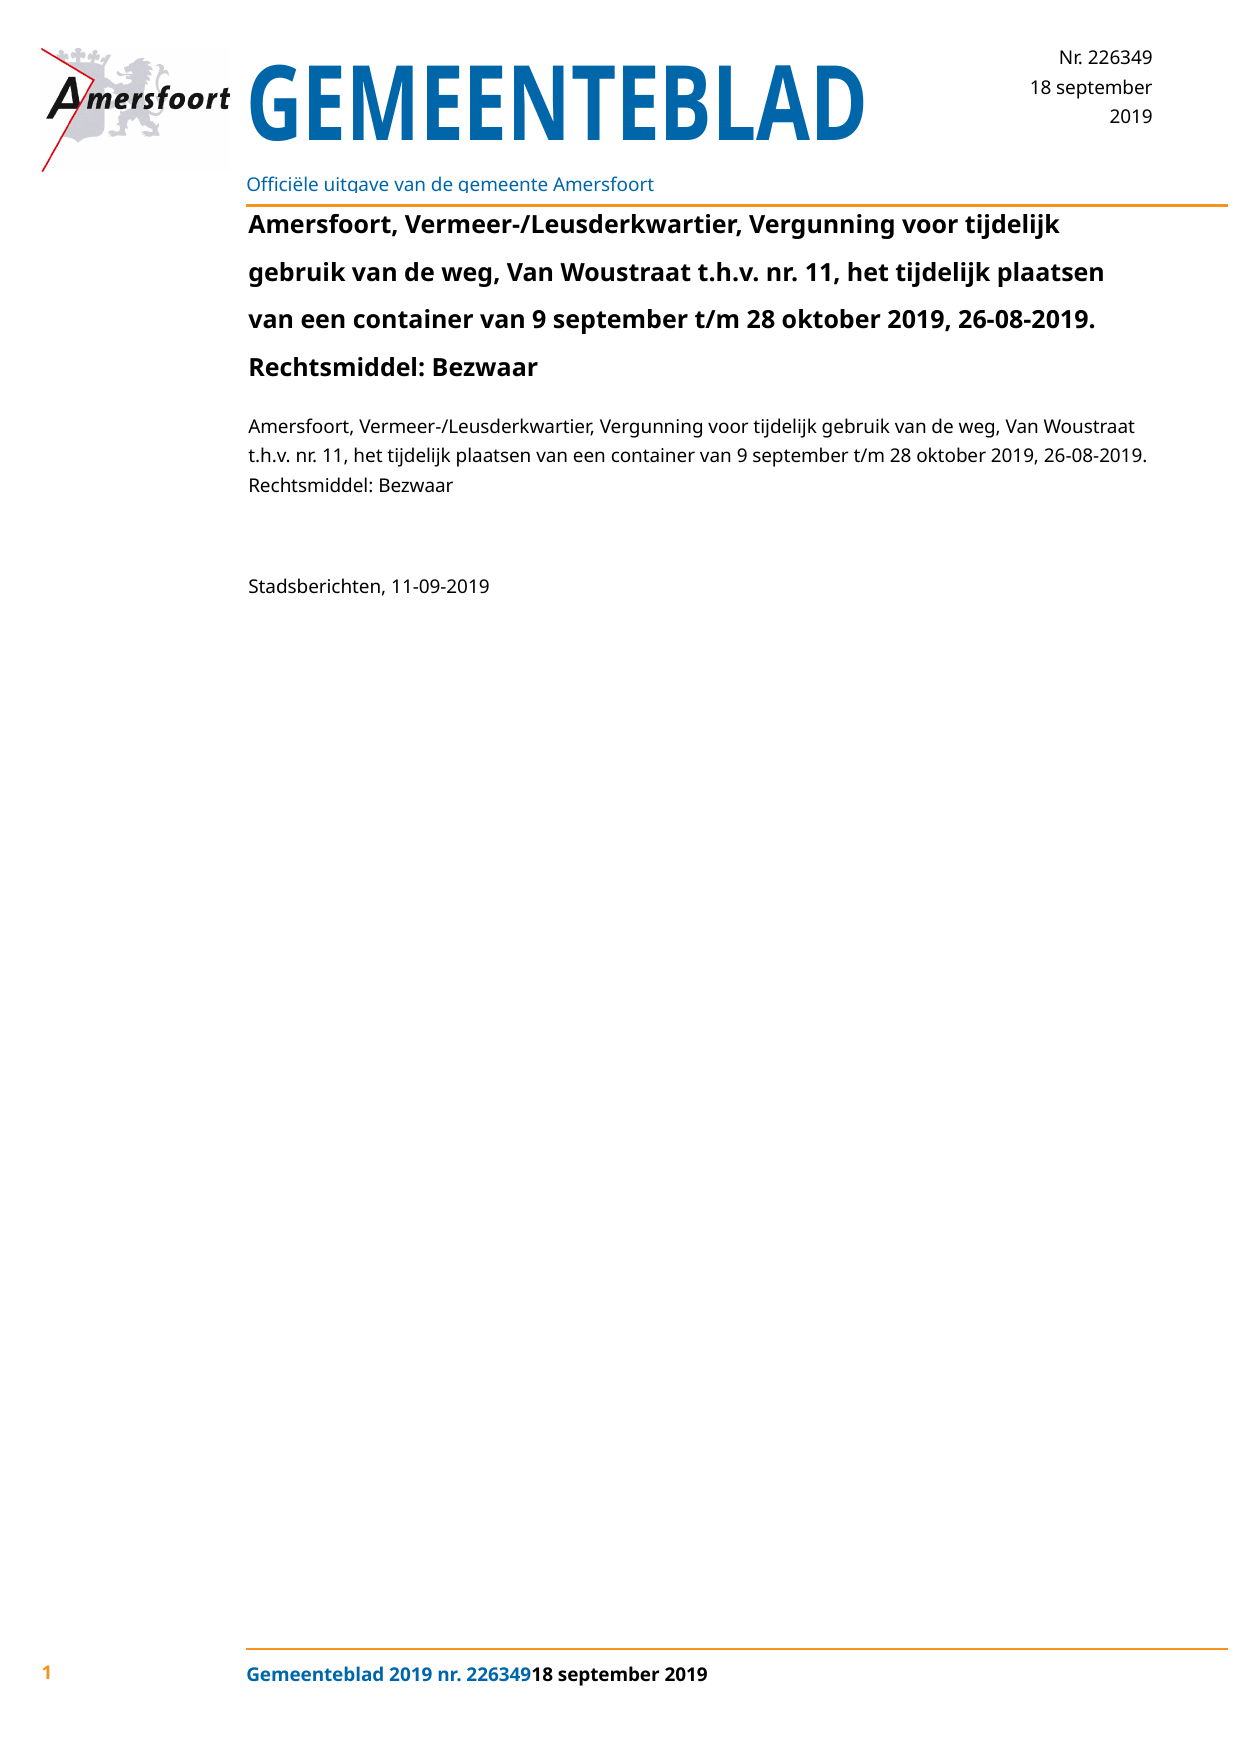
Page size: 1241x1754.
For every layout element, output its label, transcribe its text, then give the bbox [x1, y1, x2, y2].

text Amersfoort, Vermeer-/Leusderkwartier, Vergunning voor tijdelijk gebruik van de weg, Van Woustraat t.h.v. nr. 11, het tijdelijk plaatsen van een container van 9 september t/m 28 oktober 2019, 26-08-2019. Rechtsmiddel: Bezwaar [248, 413, 1152, 498]
picture [41, 47, 231, 172]
text Amersfoort, Vermeer-/Leusderkwartier, Vergunning voor tijdelijk gebruik van de weg, Van Woustraat t.h.v. nr. 11, het tijdelijk plaatsen van een container van 9 september t/m 28 oktober 2019, 26-08-2019. Rechtsmiddel: Bezwaar [248, 207, 1152, 384]
text Stadsberichten, 11-09-2019 [248, 573, 1152, 599]
